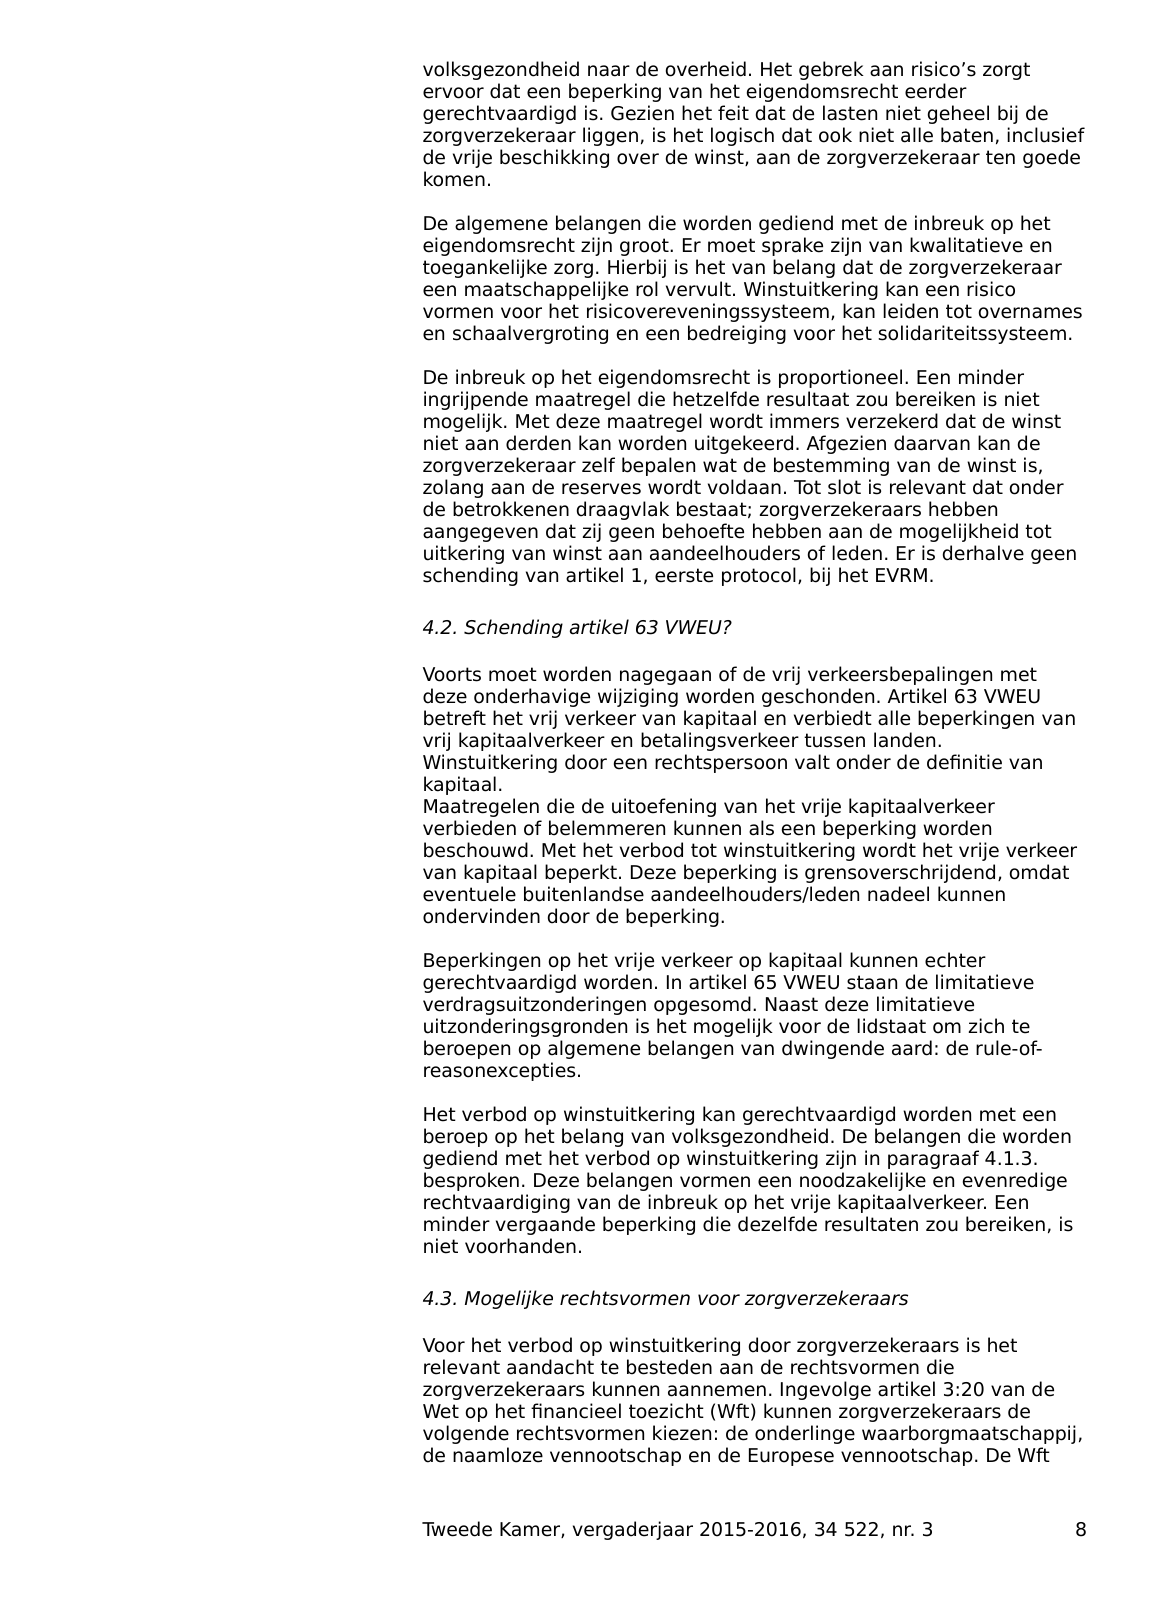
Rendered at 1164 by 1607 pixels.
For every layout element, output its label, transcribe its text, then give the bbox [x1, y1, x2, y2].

text Voorts moet worden nagegaan of de vrij verkeersbepalingen met deze onderhavige wijziging worden geschonden. Artikel 63 VWEU betreft het vrij verkeer van kapitaal en verbiedt alle beperkingen van vrij kapitaalverkeer en betalingsverkeer tussen landen. [422, 664, 1087, 752]
subtitle 4.2. Schending artikel 63 VWEU? [422, 617, 1087, 639]
subtitle 4.3. Mogelijke rechtsvormen voor zorgverzekeraars [422, 1288, 1087, 1310]
text Beperkingen op het vrije verkeer op kapitaal kunnen echter gerechtvaardigd worden. In artikel 65 VWEU staan de limitatieve verdragsuitzonderingen opgesomd. Naast deze limitatieve uitzonderingsgronden is het mogelijk voor de lidstaat om zich te beroepen op algemene belangen van dwingende aard: de rule-of-reasonexcepties. [422, 950, 1087, 1082]
text Winstuitkering door een rechtspersoon valt onder de definitie van kapitaal. [422, 752, 1087, 796]
text De algemene belangen die worden gediend met de inbreuk op het eigendomsrecht zijn groot. Er moet sprake zijn van kwalitatieve en toegankelijke zorg. Hierbij is het van belang dat de zorgverzekeraar een maatschappelijke rol vervult. Winstuitkering kan een risico vormen voor het risicovereveningssysteem, kan leiden tot overnames en schaalvergroting en een bedreiging voor het solidariteitssysteem. [422, 213, 1087, 345]
text Voor het verbod op winstuitkering door zorgverzekeraars is het relevant aandacht te besteden aan de rechtsvormen die zorgverzekeraars kunnen aannemen. Ingevolge artikel 3:20 van de Wet op het financieel toezicht (Wft) kunnen zorgverzekeraars de volgende rechtsvormen kiezen: de onderlinge waarborgmaatschappij, de naamloze vennootschap en de Europese vennootschap. De Wft [422, 1335, 1087, 1467]
text Maatregelen die de uitoefening van het vrije kapitaalverkeer verbieden of belemmeren kunnen als een beperking worden beschouwd. Met het verbod tot winstuitkering wordt het vrije verkeer van kapitaal beperkt. Deze beperking is grensoverschrijdend, omdat eventuele buitenlandse aandeelhouders/leden nadeel kunnen ondervinden door de beperking. [422, 796, 1087, 928]
text Het verbod op winstuitkering kan gerechtvaardigd worden met een beroep op het belang van volksgezondheid. De belangen die worden gediend met het verbod op winstuitkering zijn in paragraaf 4.1.3. besproken. Deze belangen vormen een noodzakelijke en evenredige rechtvaardiging van de inbreuk op het vrije kapitaalverkeer. Een minder vergaande beperking die dezelfde resultaten zou bereiken, is niet voorhanden. [422, 1104, 1087, 1258]
text volksgezondheid naar de overheid. Het gebrek aan risico’s zorgt ervoor dat een beperking van het eigendomsrecht eerder gerechtvaardigd is. Gezien het feit dat de lasten niet geheel bij de zorgverzekeraar liggen, is het logisch dat ook niet alle baten, inclusief de vrije beschikking over de winst, aan de zorgverzekeraar ten goede komen. [422, 59, 1087, 191]
text De inbreuk op het eigendomsrecht is proportioneel. Een minder ingrijpende maatregel die hetzelfde resultaat zou bereiken is niet mogelijk. Met deze maatregel wordt immers verzekerd dat de winst niet aan derden kan worden uitgekeerd. Afgezien daarvan kan de zorgverzekeraar zelf bepalen wat de bestemming van de winst is, zolang aan de reserves wordt voldaan. Tot slot is relevant dat onder de betrokkenen draagvlak bestaat; zorgverzekeraars hebben aangegeven dat zij geen behoefte hebben aan de mogelijkheid tot uitkering van winst aan aandeelhouders of leden. Er is derhalve geen schending van artikel 1, eerste protocol, bij het EVRM. [422, 367, 1087, 587]
